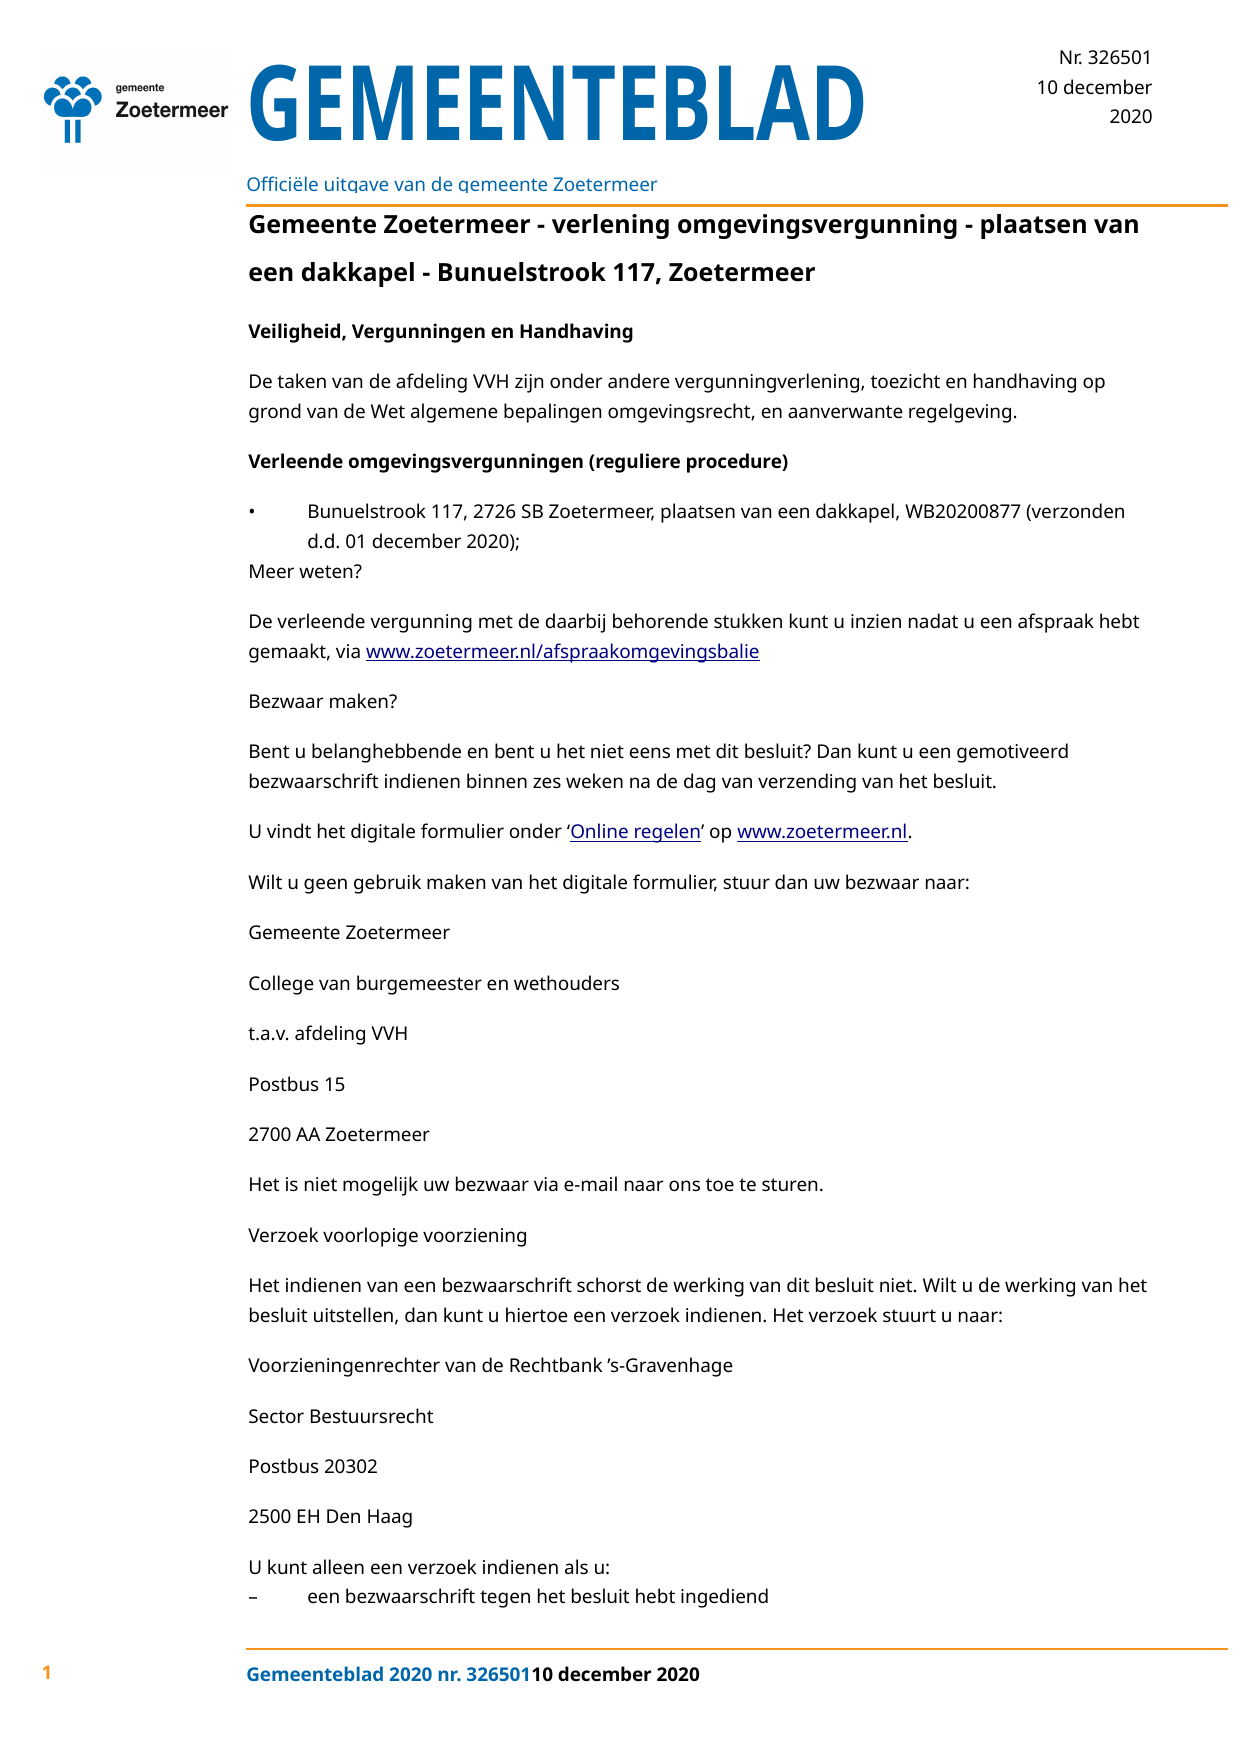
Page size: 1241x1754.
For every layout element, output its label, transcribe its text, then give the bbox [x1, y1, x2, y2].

text U vindt het digitale formulier onder ‘Online regelen’ op www.zoetermeer.nl. [248, 819, 1152, 844]
text Meer weten? [248, 558, 1152, 584]
picture [41, 47, 231, 172]
text Veiligheid, Vergunningen en Handhaving [248, 318, 1152, 344]
text t.a.v. afdeling VVH [248, 1020, 1152, 1046]
text Verleende omgevingsvergunningen (reguliere procedure) [248, 448, 1152, 474]
text Sector Bestuursrecht [248, 1403, 1152, 1429]
text Bezwaar maken? [248, 688, 1152, 714]
text 2500 EH Den Haag [248, 1504, 1152, 1529]
text Gemeente Zoetermeer [248, 919, 1152, 945]
text Wilt u geen gebruik maken van het digitale formulier, stuur dan uw bezwaar naar: [248, 869, 1152, 895]
text De verleende vergunning met de daarbij behorende stukken kunt u inzien nadat u een afspraak hebt gemaakt, via www.zoetermeer.nl/afspraakomgevingsbalie [248, 608, 1152, 664]
text Het is niet mogelijk uw bezwaar via e-mail naar ons toe te sturen. [248, 1172, 1152, 1197]
text Voorzieningenrechter van de Rechtbank ’s-Gravenhage [248, 1352, 1152, 1378]
text Postbus 20302 [248, 1453, 1152, 1479]
text 2700 AA Zoetermeer [248, 1121, 1152, 1147]
text De taken van de afdeling VVH zijn onder andere vergunningverlening, toezicht en handhaving op grond van de Wet algemene bepalingen omgevingsrecht, en aanverwante regelgeving. [248, 368, 1152, 424]
text Verzoek voorlopige voorziening [248, 1222, 1152, 1248]
text Gemeente Zoetermeer - verlening omgevingsvergunning - plaatsen van een dakkapel - Bunuelstrook 117, Zoetermeer [248, 207, 1152, 288]
text Het indienen van een bezwaarschrift schorst de werking van dit besluit niet. Wilt u de werking van het besluit uitstellen, dan kunt u hiertoe een verzoek indienen. Het verzoek stuurt u naar: [248, 1272, 1152, 1328]
text Postbus 15 [248, 1071, 1152, 1097]
text Bent u belanghebbende en bent u het niet eens met dit besluit? Dan kunt u een gemotiveerd bezwaarschrift indienen binnen zes weken na de dag van verzending van het besluit. [248, 739, 1152, 794]
text U kunt alleen een verzoek indienen als u: [248, 1554, 1152, 1580]
list een bezwaarschrift tegen het besluit hebt ingediend [248, 1584, 1152, 1609]
text College van burgemeester en wethouders [248, 970, 1152, 996]
list Bunuelstrook 117, 2726 SB Zoetermeer, plaatsen van een dakkapel, WB20200877 (verzonden d.d. 01 december 2020); [248, 499, 1152, 554]
